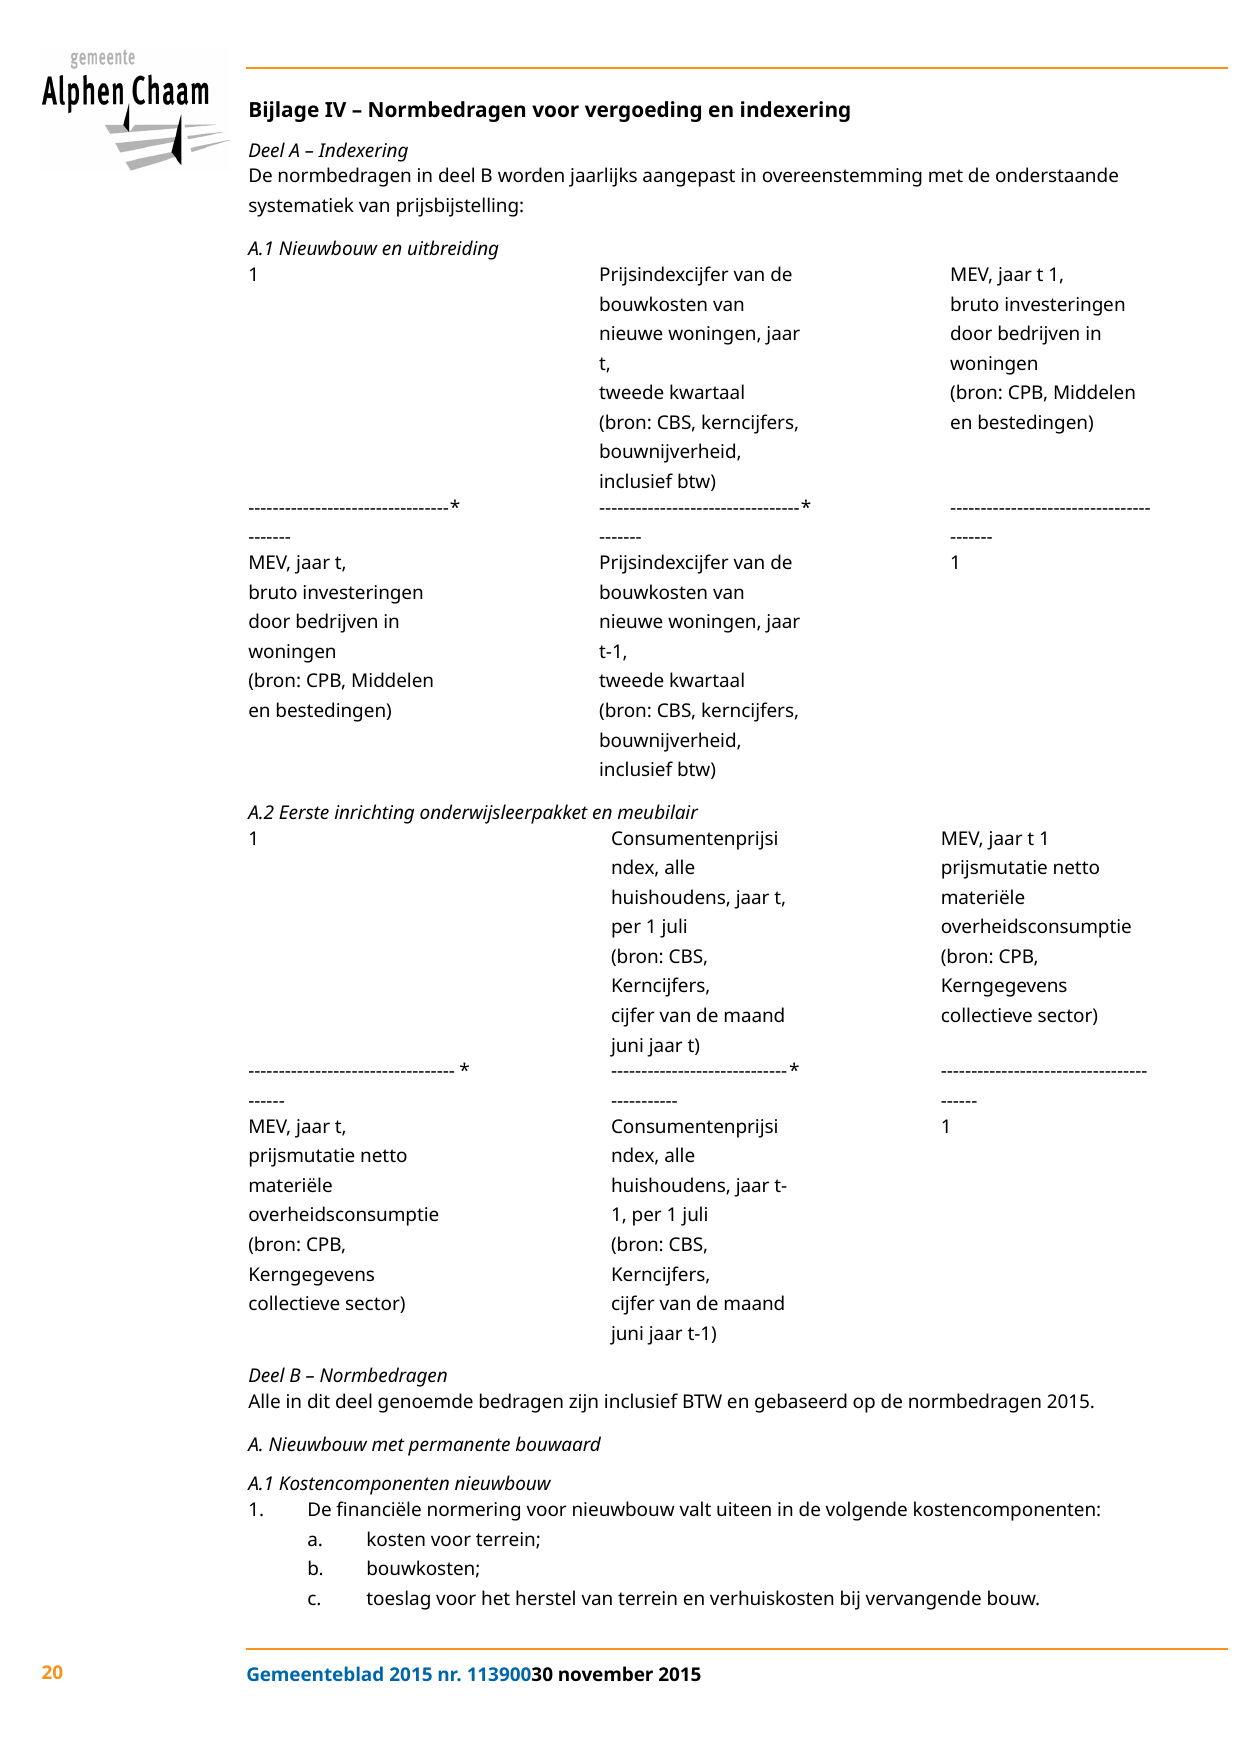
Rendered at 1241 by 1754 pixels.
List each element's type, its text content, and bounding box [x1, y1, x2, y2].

table_header MEV, jaar t 1, bruto investeringen door bedrijven in woningen (bron: CPB, Middelen en bestedingen) [950, 261, 1152, 494]
table_cell [450, 549, 599, 782]
table_cell Consumentenprijsindex, alle huishoudens, jaar t-1, per 1 juli (bron: CBS, Kerncijfers, cijfer van de maand juni jaar t-1) [611, 1113, 789, 1346]
table_cell ---------------------------------------- [611, 1058, 789, 1113]
table_cell * [801, 494, 950, 549]
table_cell [801, 549, 950, 782]
table_cell 1 [950, 549, 1152, 782]
table_header 1 [248, 825, 459, 1057]
text A.2 Eerste inrichting onderwijsleerpakket en meubilair [248, 799, 1152, 824]
table_cell * [459, 1058, 611, 1113]
table_cell ---------------------------------------- [941, 1058, 1152, 1113]
text Deel A – Indexering [248, 137, 1152, 163]
table_header 1 [248, 261, 449, 494]
text A.1 Kostencomponenten nieuwbouw [248, 1471, 1152, 1496]
table_cell * [789, 1058, 941, 1113]
table_cell ---------------------------------------- [248, 494, 449, 549]
text De normbedragen in deel B worden jaarlijks aangepast in overeenstemming met de onderstaande systematiek van prijsbijstelling: [248, 163, 1152, 218]
text A. Nieuwbouw met permanente bouwaard [248, 1431, 1152, 1457]
table_header Consumentenprijsindex, alle huishoudens, jaar t, per 1 juli (bron: CBS, Kerncijfers, cijfer van de maand juni jaar t) [611, 825, 789, 1057]
table_cell MEV, jaar t, bruto investeringen door bedrijven in woningen (bron: CPB, Middelen en bestedingen) [248, 549, 449, 782]
table_cell ---------------------------------------- [599, 494, 801, 549]
table_header [450, 261, 599, 494]
table_cell ---------------------------------------- [950, 494, 1152, 549]
table_cell [459, 1113, 611, 1346]
text Bijlage IV – Normbedragen voor vergoeding en indexering [248, 95, 1152, 123]
table_cell [789, 1113, 941, 1346]
table_header [801, 261, 950, 494]
list kosten voor terrein; [307, 1526, 1152, 1552]
list toeslag voor het herstel van terrein en verhuiskosten bij vervangende bouw. [307, 1585, 1152, 1611]
table_header [459, 825, 611, 1057]
table_header MEV, jaar t 1 prijsmutatie netto materiële overheidsconsumptie (bron: CPB, Kerngegevens collectieve sector) [941, 825, 1152, 1057]
table_cell * [450, 494, 599, 549]
table_header [789, 825, 941, 1057]
text A.1 Nieuwbouw en uitbreiding [248, 235, 1152, 261]
list bouwkosten; [307, 1555, 1152, 1581]
text Alle in dit deel genoemde bedragen zijn inclusief BTW en gebaseerd op de normbedragen 2015. [248, 1388, 1152, 1414]
text Deel B – Normbedragen [248, 1362, 1152, 1388]
table_cell ---------------------------------------- [248, 1058, 459, 1113]
table_cell Prijsindexcijfer van de bouwkosten van nieuwe woningen, jaar t-1, tweede kwartaal (bron: CBS, kerncijfers, bouwnijverheid, inclusief btw) [599, 549, 801, 782]
table_cell MEV, jaar t, prijsmutatie netto materiële overheidsconsumptie (bron: CPB, Kerngegevens collectieve sector) [248, 1113, 459, 1346]
table_cell 1 [941, 1113, 1152, 1346]
table_header Prijsindexcijfer van de bouwkosten van nieuwe woningen, jaar t, tweede kwartaal (bron: CBS, kerncijfers, bouwnijverheid, inclusief btw) [599, 261, 801, 494]
picture [41, 47, 231, 172]
list De financiële normering voor nieuwbouw valt uiteen in de volgende kostencomponenten: [248, 1496, 1152, 1522]
